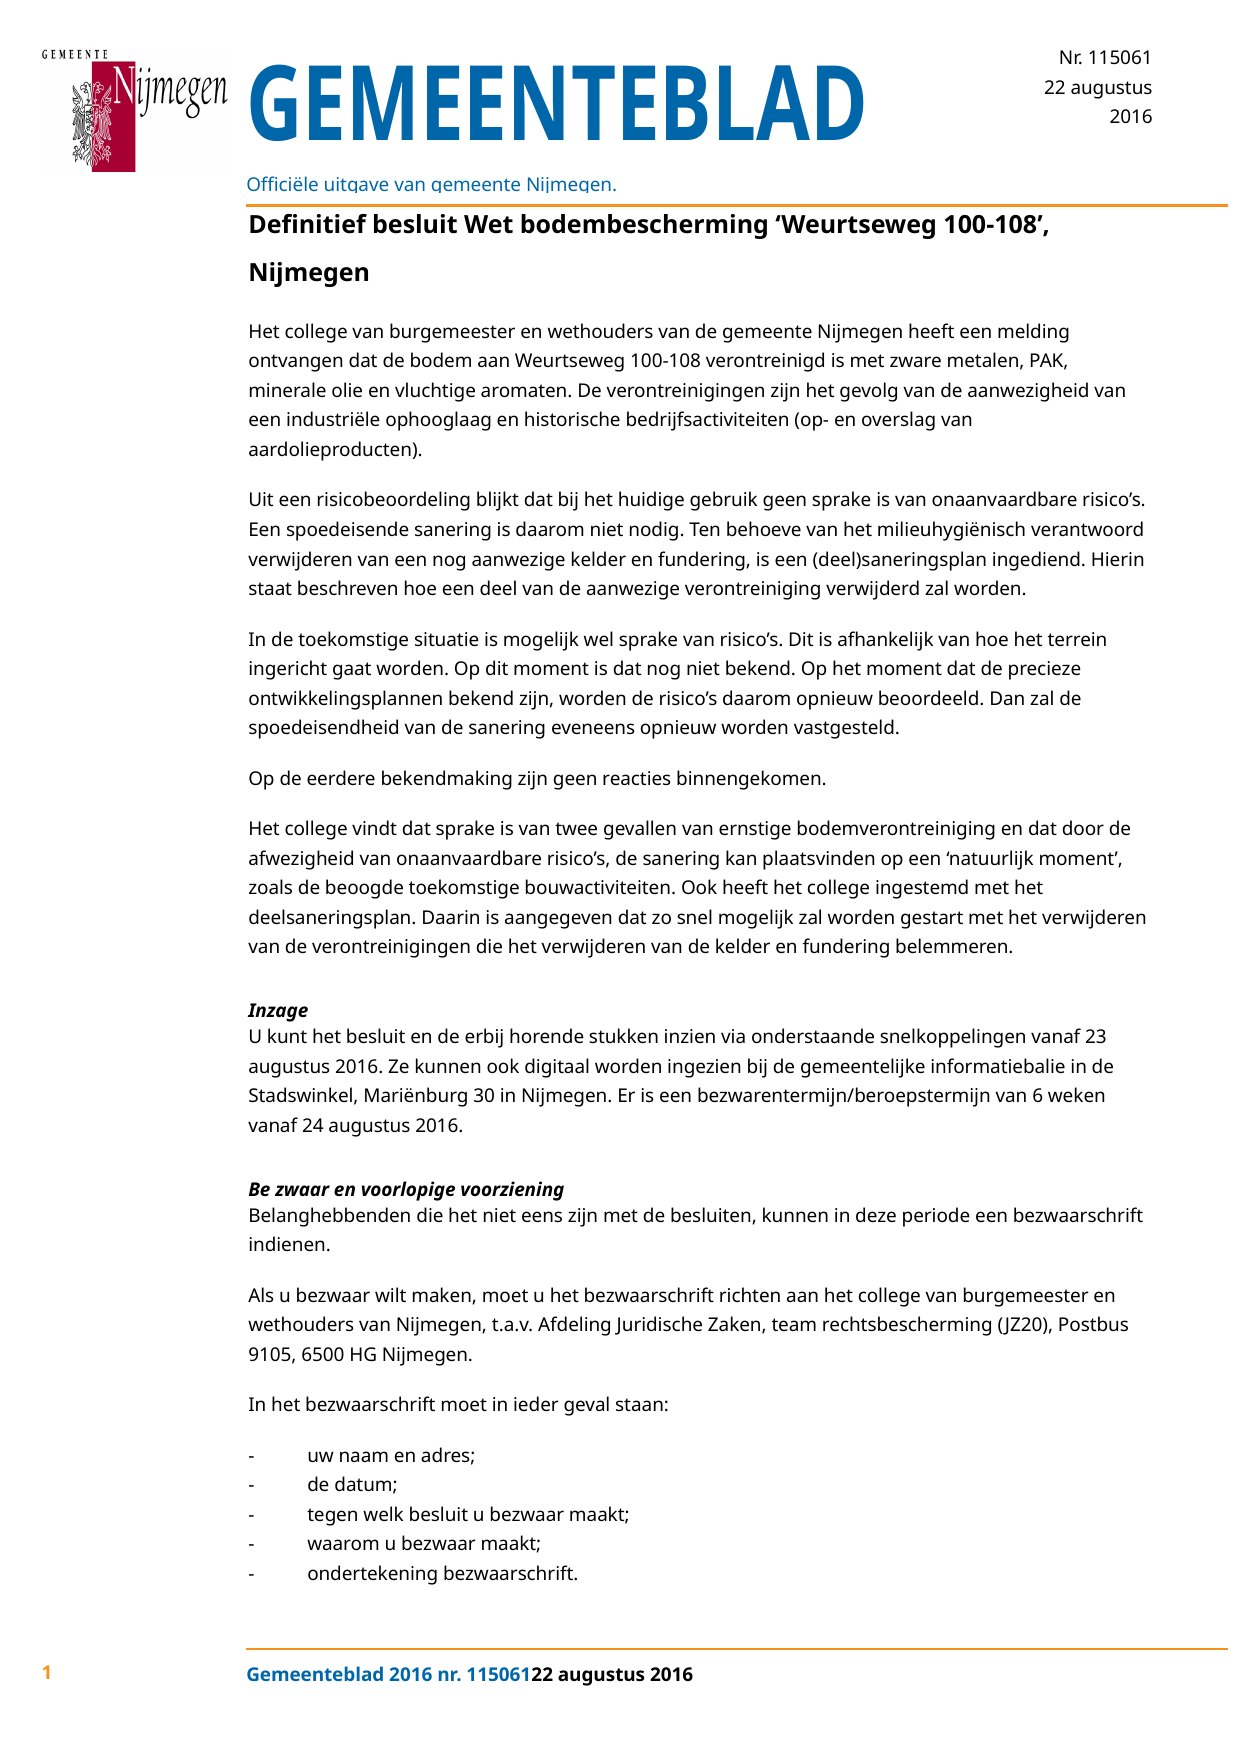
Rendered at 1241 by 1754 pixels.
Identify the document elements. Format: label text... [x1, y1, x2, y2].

text Uit een risicobeoordeling blijkt dat bij het huidige gebruik geen sprake is van onaanvaardbare risico’s. Een spoedeisende sanering is daarom niet nodig. Ten behoeve van het milieuhygiënisch verantwoord verwijderen van een nog aanwezige kelder en fundering, is een (deel)saneringsplan ingediend. Hierin staat beschreven hoe een deel van de aanwezige verontreiniging verwijderd zal worden. [248, 487, 1152, 601]
text Het college vindt dat sprake is van twee gevallen van ernstige bodemverontreiniging en dat door de afwezigheid van onaanvaardbare risico’s, de sanering kan plaatsvinden op een ‘natuurlijk moment’, zoals de beoogde toekomstige bouwactiviteiten. Ook heeft het college ingestemd met het deelsaneringsplan. Daarin is aangegeven dat zo snel mogelijk zal worden gestart met het verwijderen van de verontreinigingen die het verwijderen van de kelder en fundering belemmeren. [248, 815, 1152, 959]
text Op de eerdere bekendmaking zijn geen reacties binnengekomen. [248, 765, 1152, 791]
list tegen welk besluit u bezwaar maakt; [248, 1501, 1152, 1527]
list de datum; [248, 1471, 1152, 1497]
text Als u bezwaar wilt maken, moet u het bezwaarschrift richten aan het college van burgemeester en wethouders van Nijmegen, t.a.v. Afdeling Juridische Zaken, team rechtsbescherming (JZ20), Postbus 9105, 6500 HG Nijmegen. [248, 1282, 1152, 1367]
list uw naam en adres; [248, 1442, 1152, 1468]
text Inzage [248, 998, 1152, 1023]
text U kunt het besluit en de erbij horende stukken inzien via onderstaande snelkoppelingen vanaf 23 augustus 2016. Ze kunnen ook digitaal worden ingezien bij de gemeentelijke informatiebalie in de Stadswinkel, Mariënburg 30 in Nijmegen. Er is een bezwarentermijn/beroepstermijn van 6 weken vanaf 24 augustus 2016. [248, 1023, 1152, 1138]
list waarom u bezwaar maakt; [248, 1531, 1152, 1556]
list ondertekening bezwaarschrift. [248, 1560, 1152, 1586]
text In de toekomstige situatie is mogelijk wel sprake van risico’s. Dit is afhankelijk van hoe het terrein ingericht gaat worden. Op dit moment is dat nog niet bekend. Op het moment dat de precieze ontwikkelingsplannen bekend zijn, worden de risico’s daarom opnieuw beoordeeld. Dan zal de spoedeisendheid van de sanering eveneens opnieuw worden vastgesteld. [248, 626, 1152, 740]
text Belanghebbenden die het niet eens zijn met de besluiten, kunnen in deze periode een bezwaarschrift indienen. [248, 1202, 1152, 1257]
text Definitief besluit Wet bodembescherming ‘Weurtseweg 100-108’, Nijmegen [248, 207, 1152, 288]
text Be zwaar en voorlopige voorziening [248, 1176, 1152, 1202]
text In het bezwaarschrift moet in ieder geval staan: [248, 1391, 1152, 1417]
picture [41, 47, 231, 172]
text Het college van burgemeester en wethouders van de gemeente Nijmegen heeft een melding ontvangen dat de bodem aan Weurtseweg 100-108 verontreinigd is met zware metalen, PAK, minerale olie en vluchtige aromaten. De verontreinigingen zijn het gevolg van de aanwezigheid van een industriële ophooglaag en historische bedrijfsactiviteiten (op- en overslag van aardolieproducten). [248, 318, 1152, 462]
